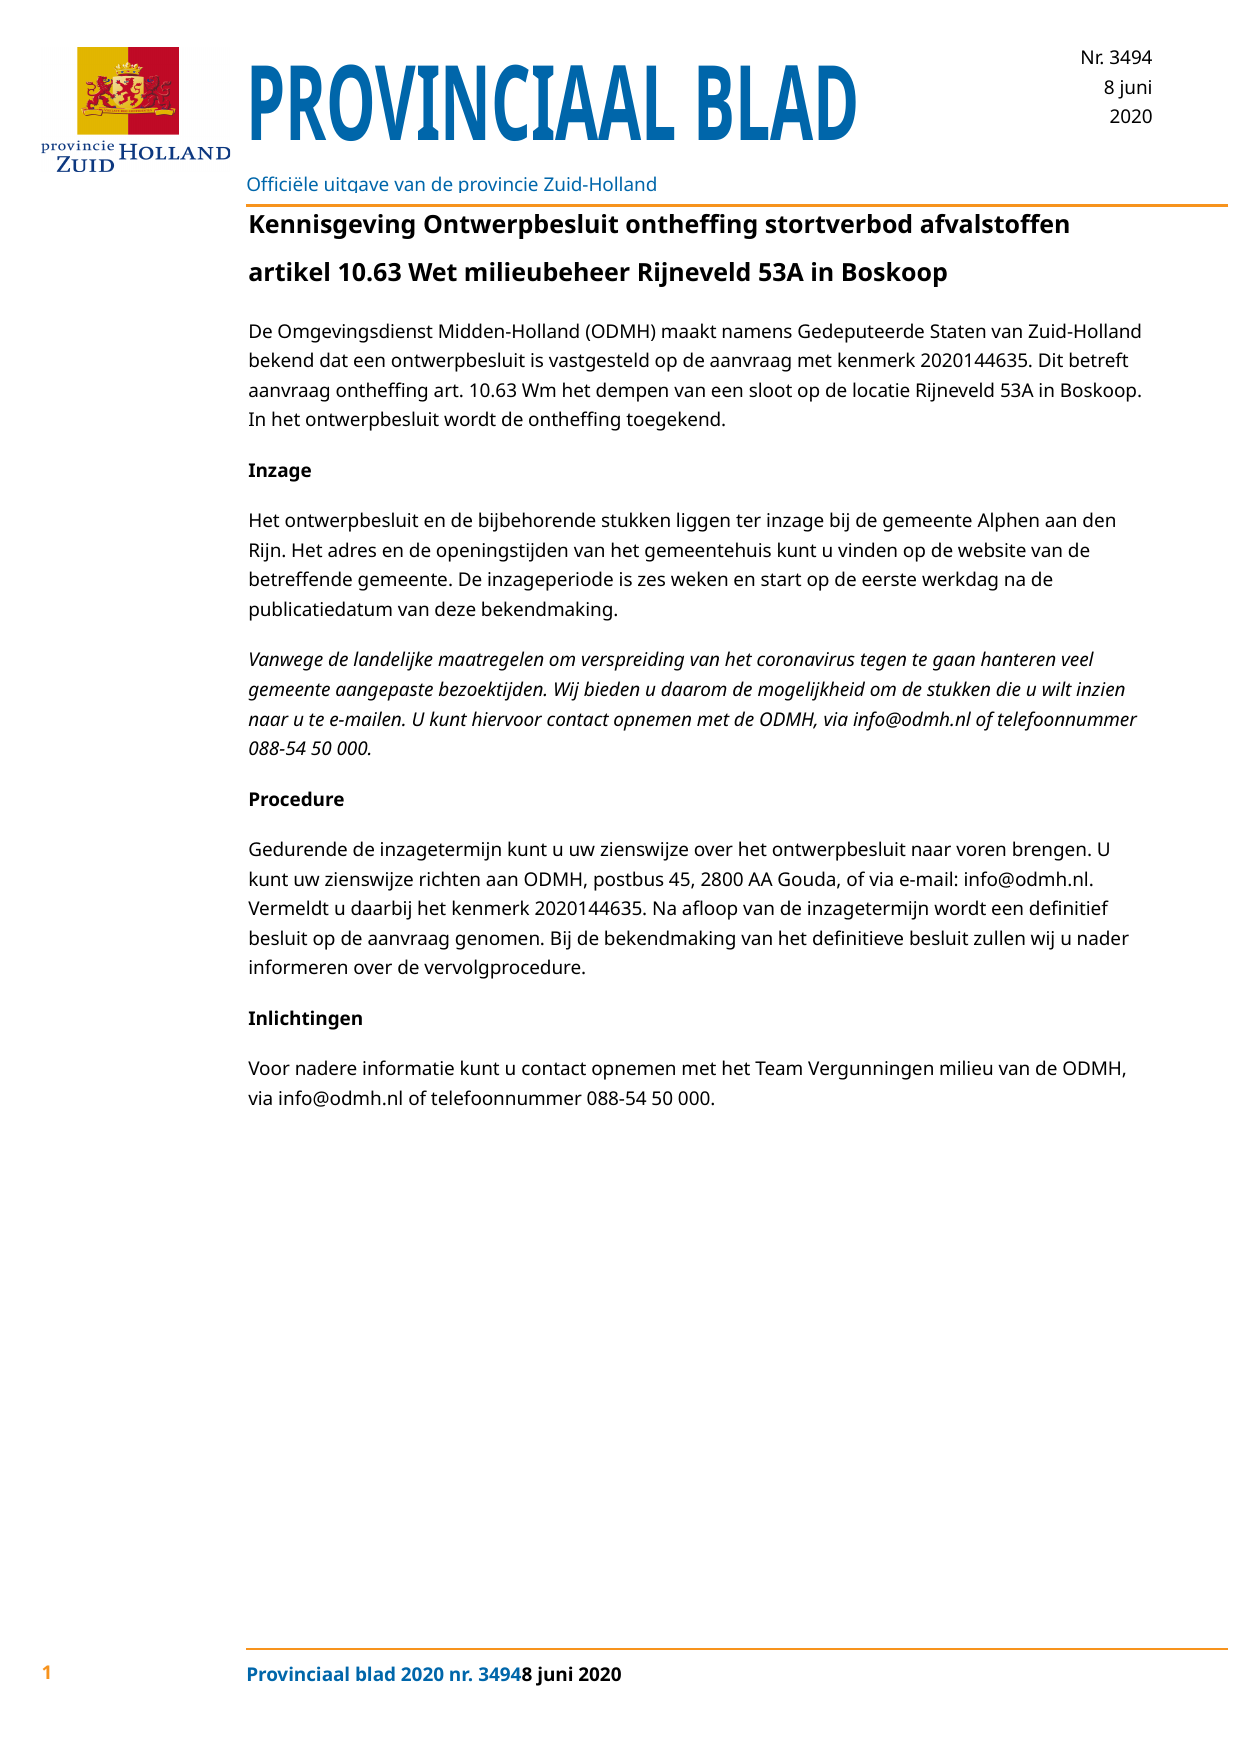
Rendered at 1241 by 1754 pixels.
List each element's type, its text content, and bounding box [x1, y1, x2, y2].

text Gedurende de inzagetermijn kunt u uw zienswijze over het ontwerpbesluit naar voren brengen. U kunt uw zienswijze richten aan ODMH, postbus 45, 2800 AA Gouda, of via e-mail: info@odmh.nl. Vermeldt u daarbij het kenmerk 2020144635. Na afloop van de inzagetermijn wordt een definitief besluit op de aanvraag genomen. Bij de bekendmaking van het definitieve besluit zullen wij u nader informeren over de vervolgprocedure. [248, 836, 1152, 980]
text Inzage [248, 457, 1152, 483]
text Vanwege de landelijke maatregelen om verspreiding van het coronavirus tegen te gaan hanteren veel gemeente aangepaste bezoektijden. Wij bieden u daarom de mogelijkheid om de stukken die u wilt inzien naar u te e-mailen. U kunt hiervoor contact opnemen met de ODMH, via info@odmh.nl of telefoonnummer 088-54 50 000. [248, 647, 1152, 761]
picture [41, 47, 231, 172]
text Het ontwerpbesluit en de bijbehorende stukken liggen ter inzage bij de gemeente Alphen aan den Rijn. Het adres en de openingstijden van het gemeentehuis kunt u vinden op de website van de betreffende gemeente. De inzageperiode is zes weken en start op de eerste werkdag na de publicatiedatum van deze bekendmaking. [248, 507, 1152, 622]
text Procedure [248, 786, 1152, 812]
text Voor nadere informatie kunt u contact opnemen met het Team Vergunningen milieu van de ODMH, via info@odmh.nl of telefoonnummer 088-54 50 000. [248, 1055, 1152, 1111]
text Inlichtingen [248, 1005, 1152, 1031]
text Kennisgeving Ontwerpbesluit ontheffing stortverbod afvalstoffen artikel 10.63 Wet milieubeheer Rijneveld 53A in Boskoop [248, 207, 1152, 288]
text De Omgevingsdienst Midden-Holland (ODMH) maakt namens Gedeputeerde Staten van Zuid-Holland bekend dat een ontwerpbesluit is vastgesteld op de aanvraag met kenmerk 2020144635. Dit betreft aanvraag ontheffing art. 10.63 Wm het dempen van een sloot op de locatie Rijneveld 53A in Boskoop. In het ontwerpbesluit wordt de ontheffing toegekend. [248, 318, 1152, 432]
